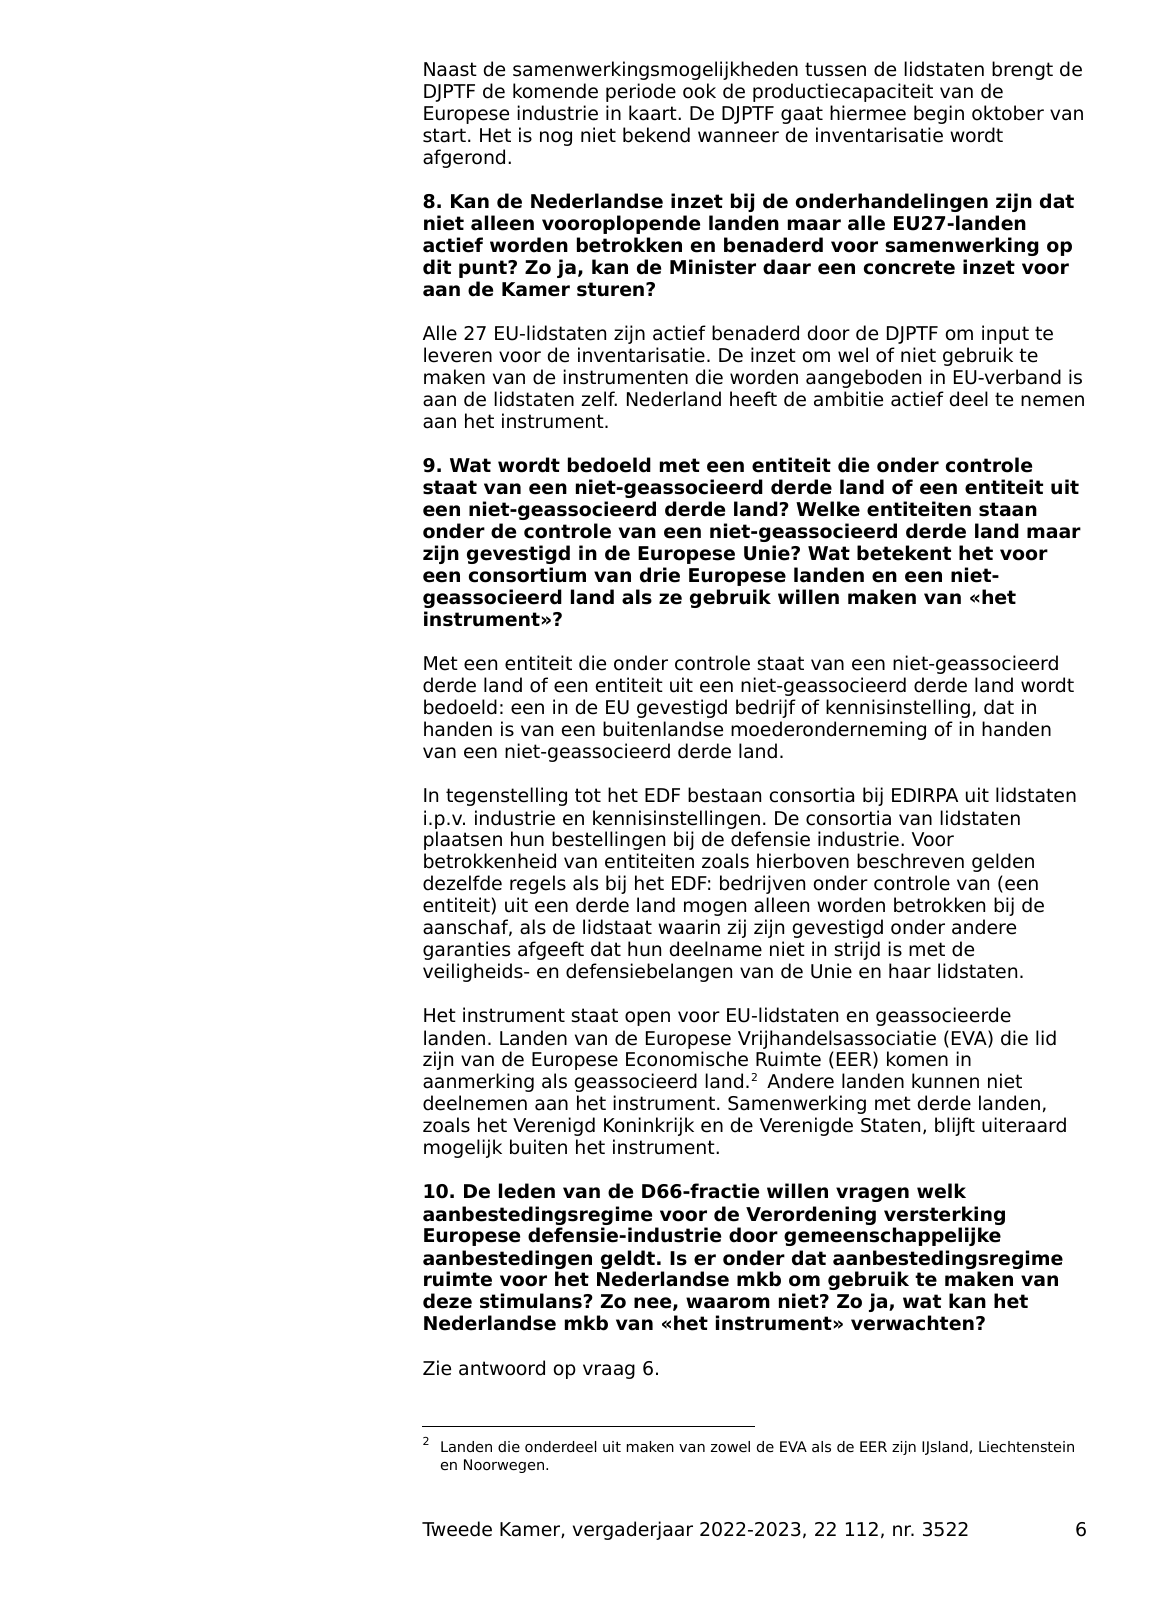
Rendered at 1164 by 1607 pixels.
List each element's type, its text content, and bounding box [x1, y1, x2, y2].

text Zie antwoord op vraag 6. [422, 1357, 1087, 1379]
text Alle 27 EU-lidstaten zijn actief benaderd door de DJPTF om input te leveren voor de inventarisatie. De inzet om wel of niet gebruik te maken van de instrumenten die worden aangeboden in EU-verband is aan de lidstaten zelf. Nederland heeft de ambitie actief deel te nemen aan het instrument. [422, 323, 1087, 433]
text 10. De leden van de D66-fractie willen vragen welk aanbestedingsregime voor de Verordening versterking Europese defensie-industrie door gemeenschappelijke aanbestedingen geldt. Is er onder dat aanbestedingsregime ruimte voor het Nederlandse mkb om gebruik te maken van deze stimulans? Zo nee, waarom niet? Zo ja, wat kan het Nederlandse mkb van «het instrument» verwachten? [422, 1181, 1087, 1335]
text Naast de samenwerkingsmogelijkheden tussen de lidstaten brengt de DJPTF de komende periode ook de productiecapaciteit van de Europese industrie in kaart. De DJPTF gaat hiermee begin oktober van start. Het is nog niet bekend wanneer de inventarisatie wordt afgerond. [422, 59, 1087, 169]
text In tegenstelling tot het EDF bestaan consortia bij EDIRPA uit lidstaten i.p.v. industrie en kennisinstellingen. De consortia van lidstaten plaatsen hun bestellingen bij de defensie industrie. Voor betrokkenheid van entiteiten zoals hierboven beschreven gelden dezelfde regels als bij het EDF: bedrijven onder controle van (een entiteit) uit een derde land mogen alleen worden betrokken bij de aanschaf, als de lidstaat waarin zij zijn gevestigd onder andere garanties afgeeft dat hun deelname niet in strijd is met de veiligheids- en defensiebelangen van de Unie en haar lidstaten. [422, 785, 1087, 983]
text 9. Wat wordt bedoeld met een entiteit die onder controle staat van een niet-geassocieerd derde land of een entiteit uit een niet-geassocieerd derde land? Welke entiteiten staan onder de controle van een niet-geassocieerd derde land maar zijn gevestigd in de Europese Unie? Wat betekent het voor een consortium van drie Europese landen en een niet-geassocieerd land als ze gebruik willen maken van «het instrument»? [422, 455, 1087, 631]
text Het instrument staat open voor EU-lidstaten en geassocieerde landen. Landen van de Europese Vrijhandelsassociatie (EVA) die lid zijn van de Europese Economische Ruimte (EER) komen in aanmerking als geassocieerd land. Andere landen kunnen niet deelnemen aan het instrument. Samenwerking met derde landen, zoals het Verenigd Koninkrijk en de Verenigde Staten, blijft uiteraard mogelijk buiten het instrument. [422, 1005, 1087, 1159]
text 8. Kan de Nederlandse inzet bij de onderhandelingen zijn dat niet alleen vooroplopende landen maar alle EU27-landen actief worden betrokken en benaderd voor samenwerking op dit punt? Zo ja, kan de Minister daar een concrete inzet voor aan de Kamer sturen? [422, 191, 1087, 301]
text Landen die onderdeel uit maken van zowel de EVA als de EER zijn IJsland, Liechtenstein en Noorwegen. [422, 1435, 1087, 1474]
text Met een entiteit die onder controle staat van een niet-geassocieerd derde land of een entiteit uit een niet-geassocieerd derde land wordt bedoeld: een in de EU gevestigd bedrijf of kennisinstelling, dat in handen is van een buitenlandse moederonderneming of in handen van een niet-geassocieerd derde land. [422, 653, 1087, 763]
